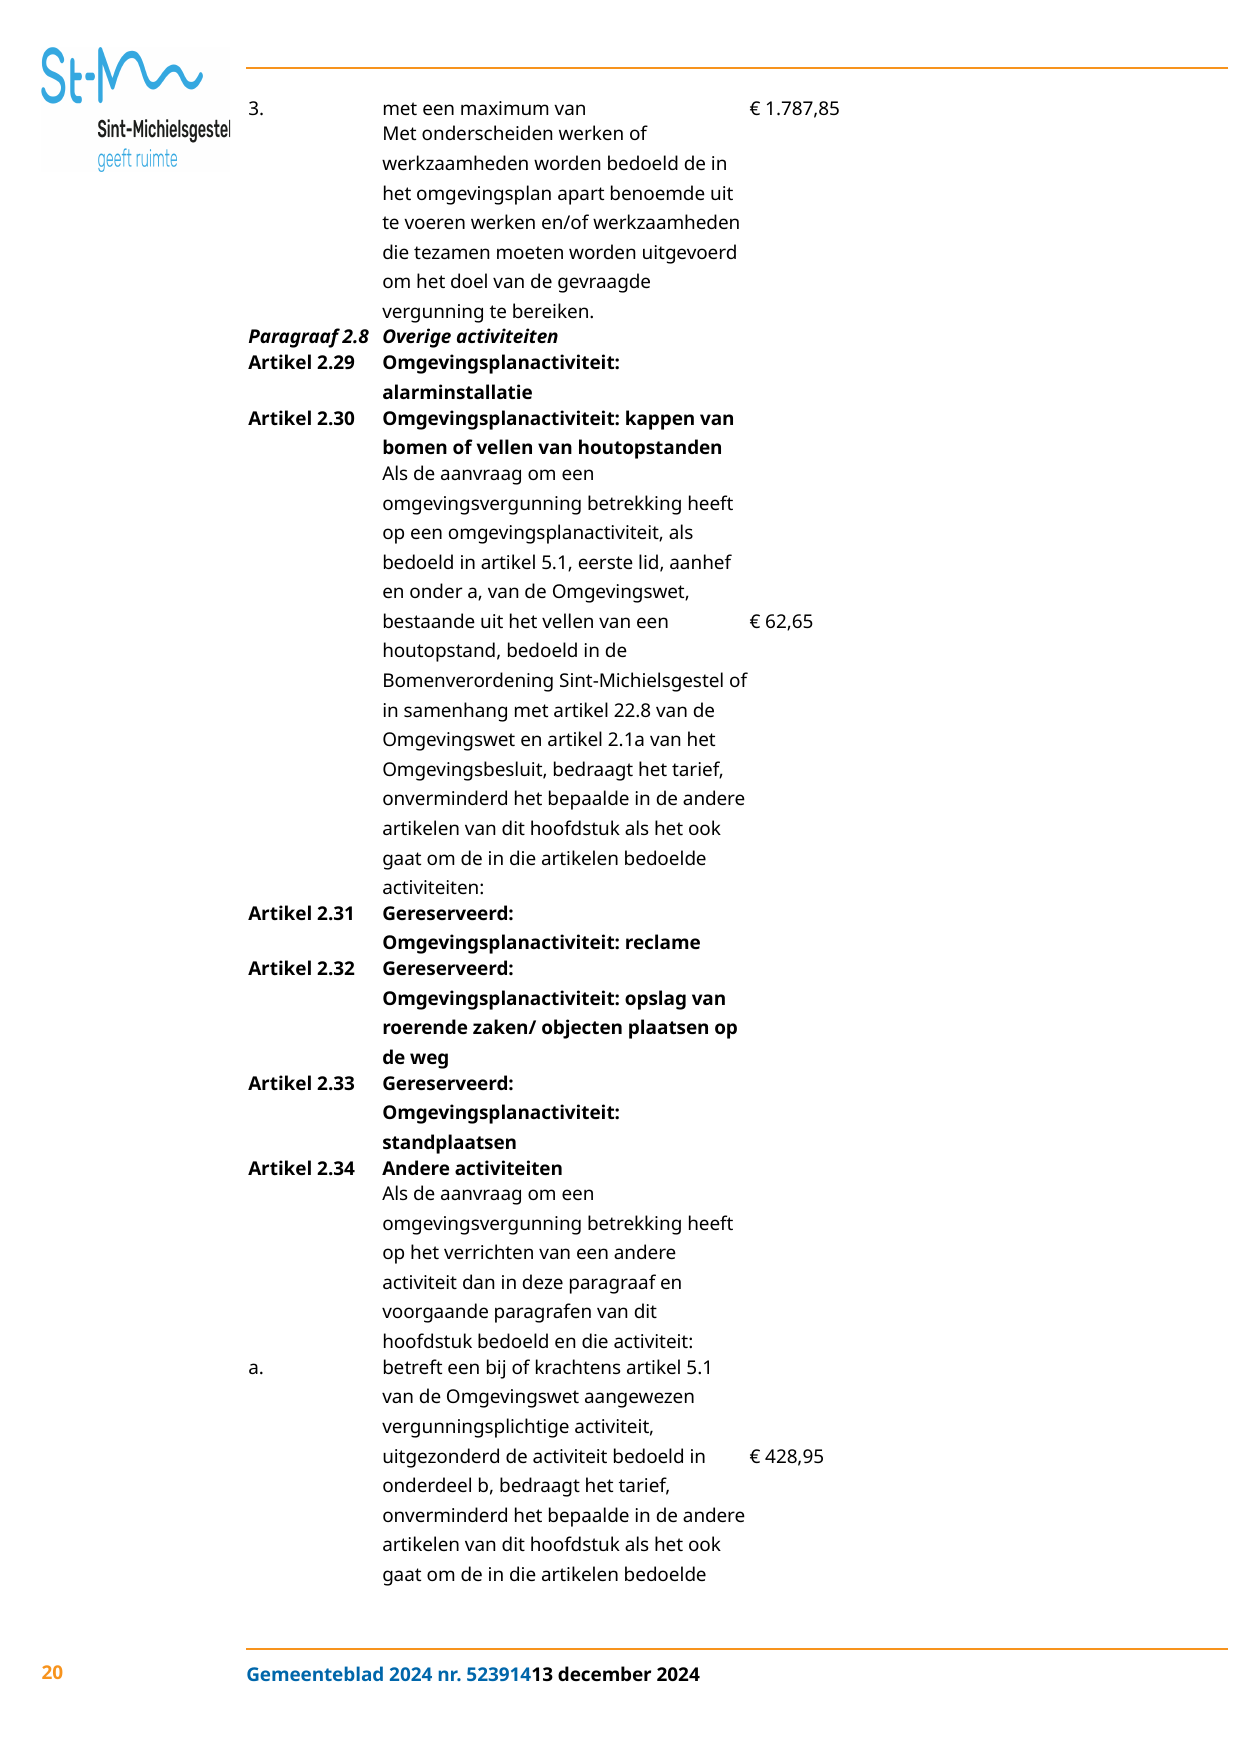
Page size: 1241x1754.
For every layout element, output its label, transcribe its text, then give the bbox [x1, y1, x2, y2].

table_cell Andere activiteiten [382, 1155, 749, 1180]
table_cell Gereserveerd: Omgevingsplanactiviteit: standplaatsen [382, 1070, 749, 1155]
table_cell [749, 955, 1017, 1070]
table_cell met een maximum van [382, 95, 749, 121]
table_cell [749, 1070, 1017, 1155]
table_cell Omgevingsplanactiviteit: alarminstallatie [382, 350, 749, 405]
table_cell Gereserveerd: Omgevingsplanactiviteit: opslag van roerende zaken/ objecten plaatsen op de weg [382, 955, 749, 1070]
table_cell Met onderscheiden werken of werkzaamheden worden bedoeld de in het omgevingsplan apart benoemde uit te voeren werken en/of werkzaamheden die tezamen moeten worden uitgevoerd om het doel van de gevraagde vergunning te bereiken. [382, 121, 749, 324]
table_cell Artikel 2.32 [248, 955, 382, 1070]
table_cell Paragraaf 2.8 [248, 324, 382, 349]
table_cell Artikel 2.30 [248, 405, 382, 460]
table_cell Artikel 2.31 [248, 900, 382, 955]
table_cell betreft een bij of krachtens artikel 5.1 van de Omgevingswet aangewezen vergunningsplichtige activiteit, uitgezonderd de activiteit bedoeld in onderdeel b, bedraagt het tarief, onverminderd het bepaalde in de andere artikelen van dit hoofdstuk als het ook gaat om de in die artikelen bedoelde [382, 1354, 749, 1587]
table_cell [248, 460, 382, 900]
table_cell [248, 1180, 382, 1354]
table_cell Als de aanvraag om een omgevingsvergunning betrekking heeft op een omgevingsplanactiviteit, als bedoeld in artikel 5.1, eerste lid, aanhef en onder a, van de Omgevingswet, bestaande uit het vellen van een houtopstand, bedoeld in de Bomenverordening Sint-Michielsgestel of in samenhang met artikel 22.8 van de Omgevingswet en artikel 2.1a van het Omgevingsbesluit, bedraagt het tarief, onverminderd het bepaalde in de andere artikelen van dit hoofdstuk als het ook gaat om de in die artikelen bedoelde activiteiten: [382, 460, 749, 900]
table_cell Overige activiteiten [382, 324, 749, 349]
table_cell [749, 900, 1017, 955]
table_cell [749, 1180, 1017, 1354]
table_cell Gereserveerd: Omgevingsplanactiviteit: reclame [382, 900, 749, 955]
table_cell [749, 350, 1017, 405]
table_cell Omgevingsplanactiviteit: kappen van bomen of vellen van houtopstanden [382, 405, 749, 460]
table_cell [749, 1155, 1017, 1180]
table_cell € 428,95 [749, 1354, 1017, 1587]
table_cell [248, 121, 382, 324]
table_cell Als de aanvraag om een omgevingsvergunning betrekking heeft op het verrichten van een andere activiteit dan in deze paragraaf en voorgaande paragrafen van dit hoofdstuk bedoeld en die activiteit: [382, 1180, 749, 1354]
picture [41, 47, 231, 172]
table_cell [749, 405, 1017, 460]
table_cell Artikel 2.29 [248, 350, 382, 405]
table_cell [749, 324, 1017, 349]
table_cell € 1.787,85 [749, 95, 1017, 121]
table_cell Artikel 2.33 [248, 1070, 382, 1155]
table_cell a. [248, 1354, 382, 1587]
table_cell € 62,65 [749, 460, 1017, 900]
table_cell 3. [248, 95, 382, 121]
table_cell [749, 121, 1017, 324]
table_cell Artikel 2.34 [248, 1155, 382, 1180]
